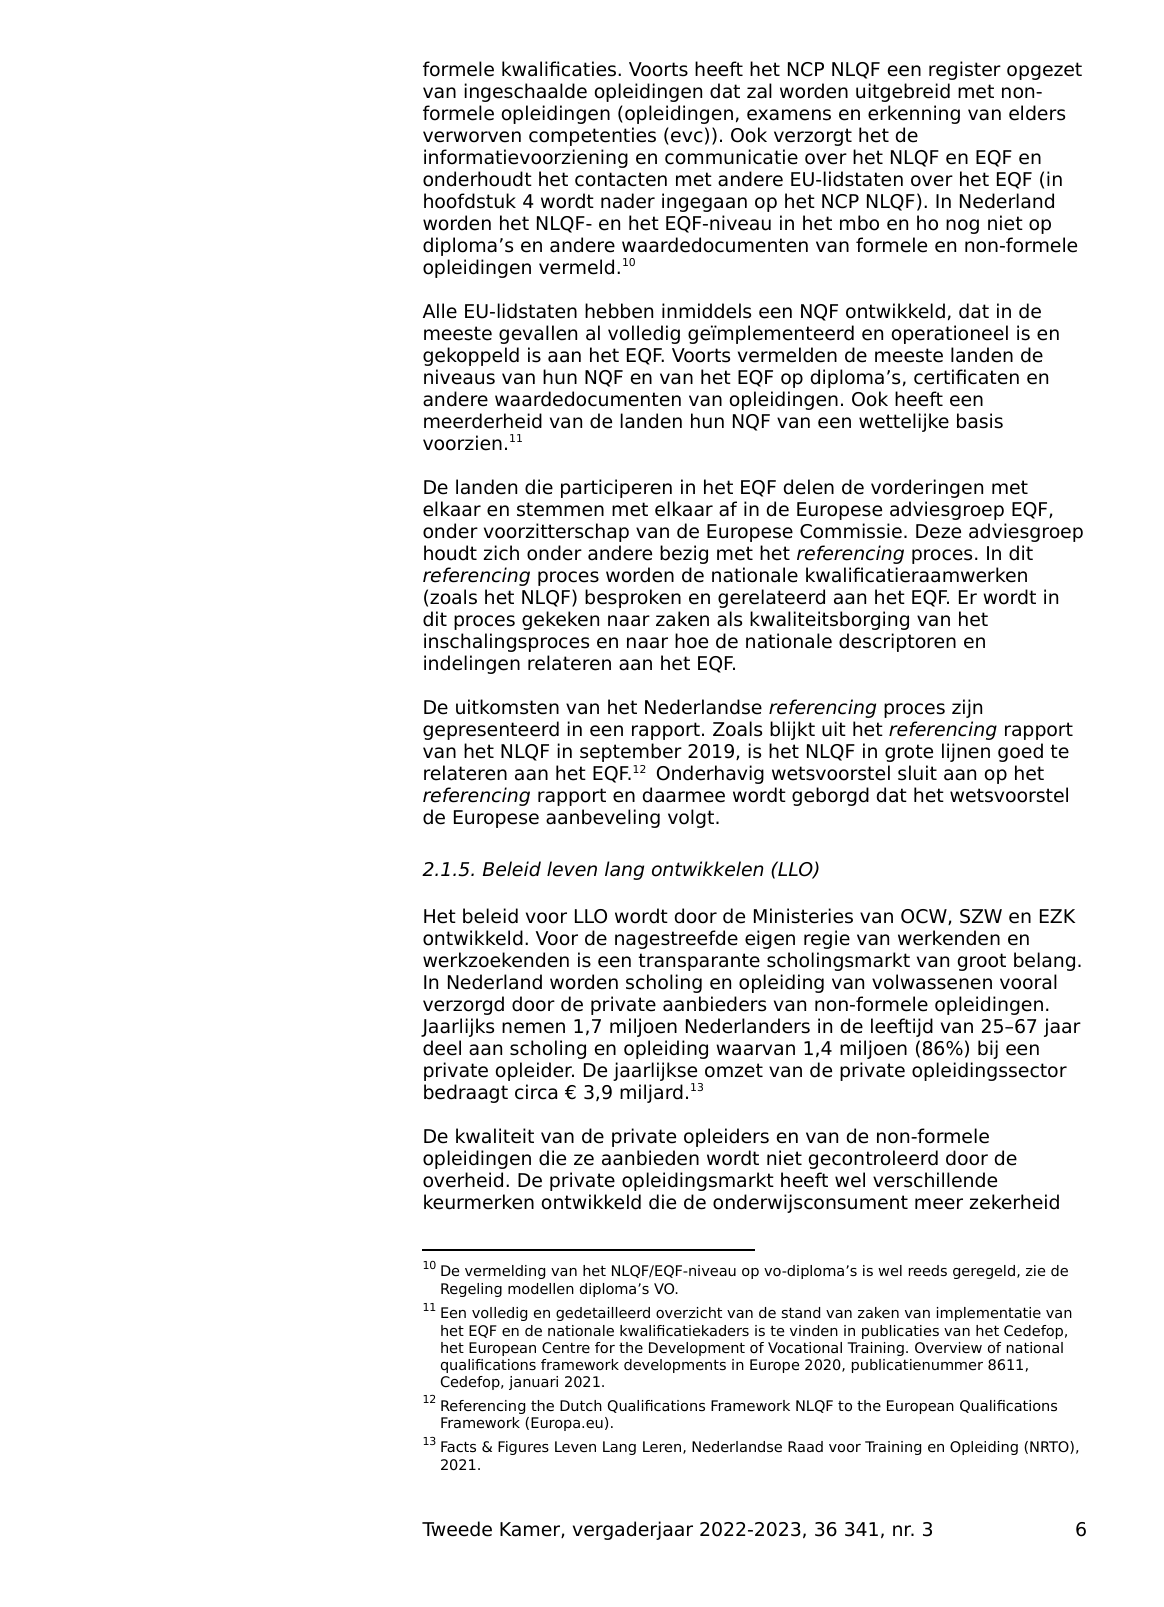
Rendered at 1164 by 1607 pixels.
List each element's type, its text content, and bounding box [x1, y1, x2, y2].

text Referencing the Dutch Qualifications Framework NLQF to the European Qualifications Framework (Europa.eu). [422, 1393, 1087, 1432]
text De landen die participeren in het EQF delen de vorderingen met elkaar en stemmen met elkaar af in de Europese adviesgroep EQF, onder voorzitterschap van de Europese Commissie. Deze adviesgroep houdt zich onder andere bezig met het referencing proces. In dit referencing proces worden de nationale kwalificatieraamwerken (zoals het NLQF) besproken en gerelateerd aan het EQF. Er wordt in dit proces gekeken naar zaken als kwaliteitsborging van het inschalingsproces en naar hoe de nationale descriptoren en indelingen relateren aan het EQF. [422, 477, 1087, 675]
text De vermelding van het NLQF/EQF-niveau op vo-diploma’s is wel reeds geregeld, zie de Regeling modellen diploma’s VO. [422, 1259, 1087, 1298]
text Facts & Figures Leven Lang Leren, Nederlandse Raad voor Training en Opleiding (NRTO), 2021. [422, 1435, 1087, 1474]
text De uitkomsten van het Nederlandse referencing proces zijn gepresenteerd in een rapport. Zoals blijkt uit het referencing rapport van het NLQF in september 2019, is het NLQF in grote lijnen goed te relateren aan het EQF. Onderhavig wetsvoorstel sluit aan op het referencing rapport en daarmee wordt geborgd dat het wetsvoorstel de Europese aanbeveling volgt. [422, 697, 1087, 829]
subtitle 2.1.5. Beleid leven lang ontwikkelen (LLO) [422, 859, 1087, 881]
text Alle EU-lidstaten hebben inmiddels een NQF ontwikkeld, dat in de meeste gevallen al volledig geïmplementeerd en operationeel is en gekoppeld is aan het EQF. Voorts vermelden de meeste landen de niveaus van hun NQF en van het EQF op diploma’s, certificaten en andere waardedocumenten van opleidingen. Ook heeft een meerderheid van de landen hun NQF van een wettelijke basis voorzien. [422, 301, 1087, 455]
text formele kwalificaties. Voorts heeft het NCP NLQF een register opgezet van ingeschaalde opleidingen dat zal worden uitgebreid met non-formele opleidingen (opleidingen, examens en erkenning van elders verworven competenties (evc)). Ook verzorgt het de informatievoorziening en communicatie over het NLQF en EQF en onderhoudt het contacten met andere EU-lidstaten over het EQF (in hoofdstuk 4 wordt nader ingegaan op het NCP NLQF). In Nederland worden het NLQF- en het EQF-niveau in het mbo en ho nog niet op diploma’s en andere waardedocumenten van formele en non-formele opleidingen vermeld. [422, 59, 1087, 279]
text Het beleid voor LLO wordt door de Ministeries van OCW, SZW en EZK ontwikkeld. Voor de nagestreefde eigen regie van werkenden en werkzoekenden is een transparante scholingsmarkt van groot belang. In Nederland worden scholing en opleiding van volwassenen vooral verzorgd door de private aanbieders van non-formele opleidingen. Jaarlijks nemen 1,7 miljoen Nederlanders in de leeftijd van 25–67 jaar deel aan scholing en opleiding waarvan 1,4 miljoen (86%) bij een private opleider. De jaarlijkse omzet van de private opleidingssector bedraagt circa € 3,9 miljard. [422, 906, 1087, 1104]
text Een volledig en gedetailleerd overzicht van de stand van zaken van implementatie van het EQF en de nationale kwalificatiekaders is te vinden in publicaties van het Cedefop, het European Centre for the Development of Vocational Training. Overview of national qualifications framework developments in Europe 2020, publicatienummer 8611, Cedefop, januari 2021. [422, 1301, 1087, 1391]
text De kwaliteit van de private opleiders en van de non-formele opleidingen die ze aanbieden wordt niet gecontroleerd door de overheid. De private opleidingsmarkt heeft wel verschillende keurmerken ontwikkeld die de onderwijsconsument meer zekerheid [422, 1126, 1087, 1214]
